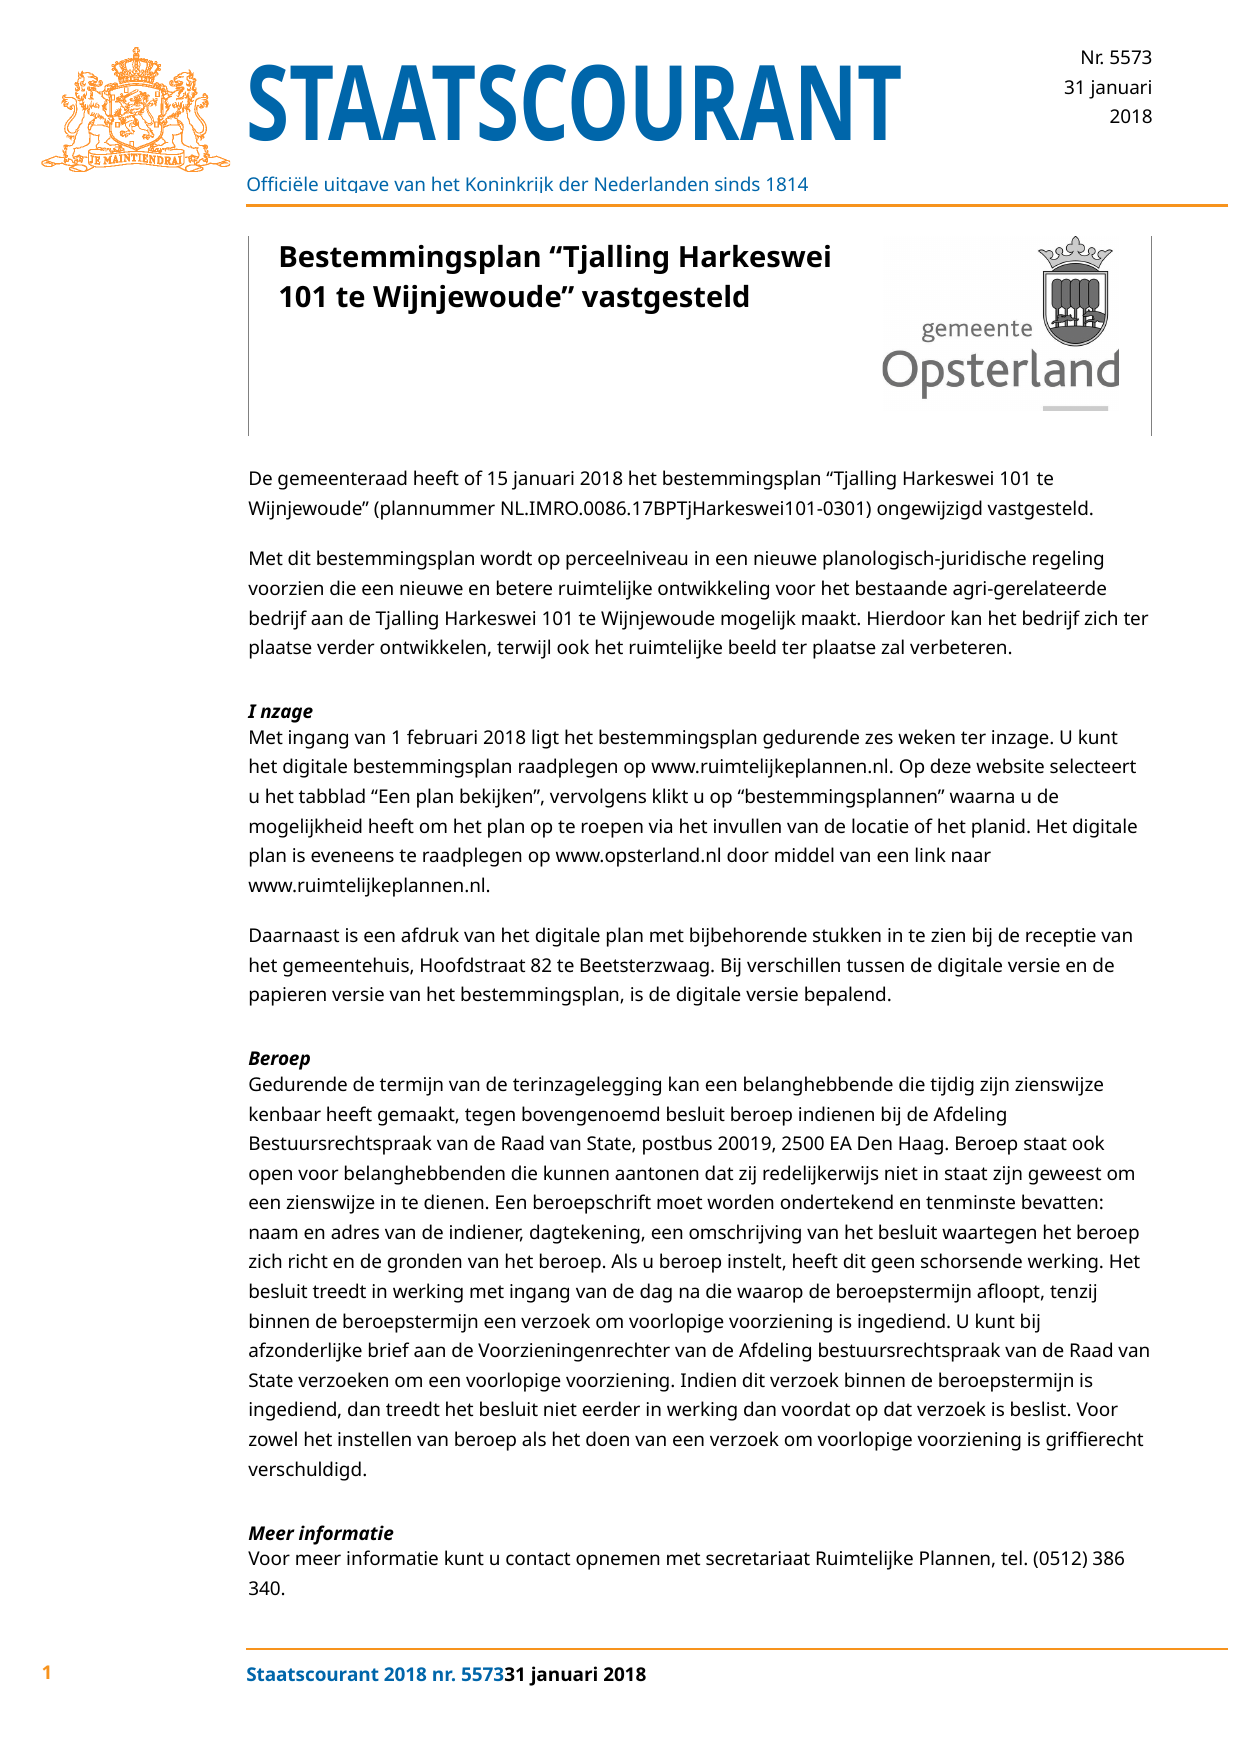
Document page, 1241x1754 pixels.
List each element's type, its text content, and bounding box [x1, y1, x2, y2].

picture [41, 47, 231, 172]
text Beroep [248, 1046, 1152, 1071]
table_header [850, 236, 1151, 436]
text Met ingang van 1 februari 2018 ligt het bestemmingsplan gedurende zes weken ter inzage. U kunt het digitale bestemmingsplan raadplegen op www.ruimtelijkeplannen.nl. Op deze website selecteert u het tabblad “Een plan bekijken”, vervolgens klikt u op “bestemmingsplannen” waarna u de mogelijkheid heeft om het plan op te roepen via het invullen van de locatie of het planid. Het digitale plan is eveneens te raadplegen op www.opsterland.nl door middel van een link naar www.ruimtelijkeplannen.nl. [248, 724, 1152, 898]
text De gemeenteraad heeft of 15 januari 2018 het bestemmingsplan “Tjalling Harkeswei 101 te Wijnjewoude” (plannummer NL.IMRO.0086.17BPTjHarkeswei101-0301) ongewijzigd vastgesteld. [248, 466, 1152, 521]
text I nzage [248, 698, 1152, 724]
text Meer informatie [248, 1520, 1152, 1546]
text Met dit bestemmingsplan wordt op perceelniveau in een nieuwe planologisch-juridische regeling voorzien die een nieuwe en betere ruimtelijke ontwikkeling voor het bestaande agri-gerelateerde bedrijf aan de Tjalling Harkeswei 101 te Wijnjewoude mogelijk maakt. Hierdoor kan het bedrijf zich ter plaatse verder ontwikkelen, terwijl ook het ruimtelijke beeld ter plaatse zal verbeteren. [248, 546, 1152, 660]
text Gedurende de termijn van de terinzagelegging kan een belanghebbende die tijdig zijn zienswijze kenbaar heeft gemaakt, tegen bovengenoemd besluit beroep indienen bij de Afdeling Bestuursrechtspraak van de Raad van State, postbus 20019, 2500 EA Den Haag. Beroep staat ook open voor belanghebbenden die kunnen aantonen dat zij redelijkerwijs niet in staat zijn geweest om een zienswijze in te dienen. Een beroepschrift moet worden ondertekend en tenminste bevatten: naam en adres van de indiener, dagtekening, een omschrijving van het besluit waartegen het beroep zich richt en de gronden van het beroep. Als u beroep instelt, heeft dit geen schorsende werking. Het besluit treedt in werking met ingang van de dag na die waarop de beroepstermijn afloopt, tenzij binnen de beroepstermijn een verzoek om voorlopige voorziening is ingediend. U kunt bij afzonderlijke brief aan de Voorzieningenrechter van de Afdeling bestuursrechtspraak van de Raad van State verzoeken om een voorlopige voorziening. Indien dit verzoek binnen de beroepstermijn is ingediend, dan treedt het besluit niet eerder in werking dan voordat op dat verzoek is beslist. Voor zowel het instellen van beroep als het doen van een verzoek om voorlopige voorziening is griffierecht verschuldigd. [248, 1071, 1152, 1482]
text Daarnaast is een afdruk van het digitale plan met bijbehorende stukken in te zien bij de receptie van het gemeentehuis, Hoofdstraat 82 te Beetsterzwaag. Bij verschillen tussen de digitale versie en de papieren versie van het bestemmingsplan, is de digitale versie bepalend. [248, 922, 1152, 1007]
table_header Bestemmingsplan “Tjalling Harkeswei 101 te Wijnjewoude” vastgesteld [249, 236, 850, 436]
text Voor meer informatie kunt u contact opnemen met secretariaat Ruimtelijke Plannen, tel. (0512) 386 340. [248, 1546, 1152, 1601]
picture [882, 236, 1119, 411]
